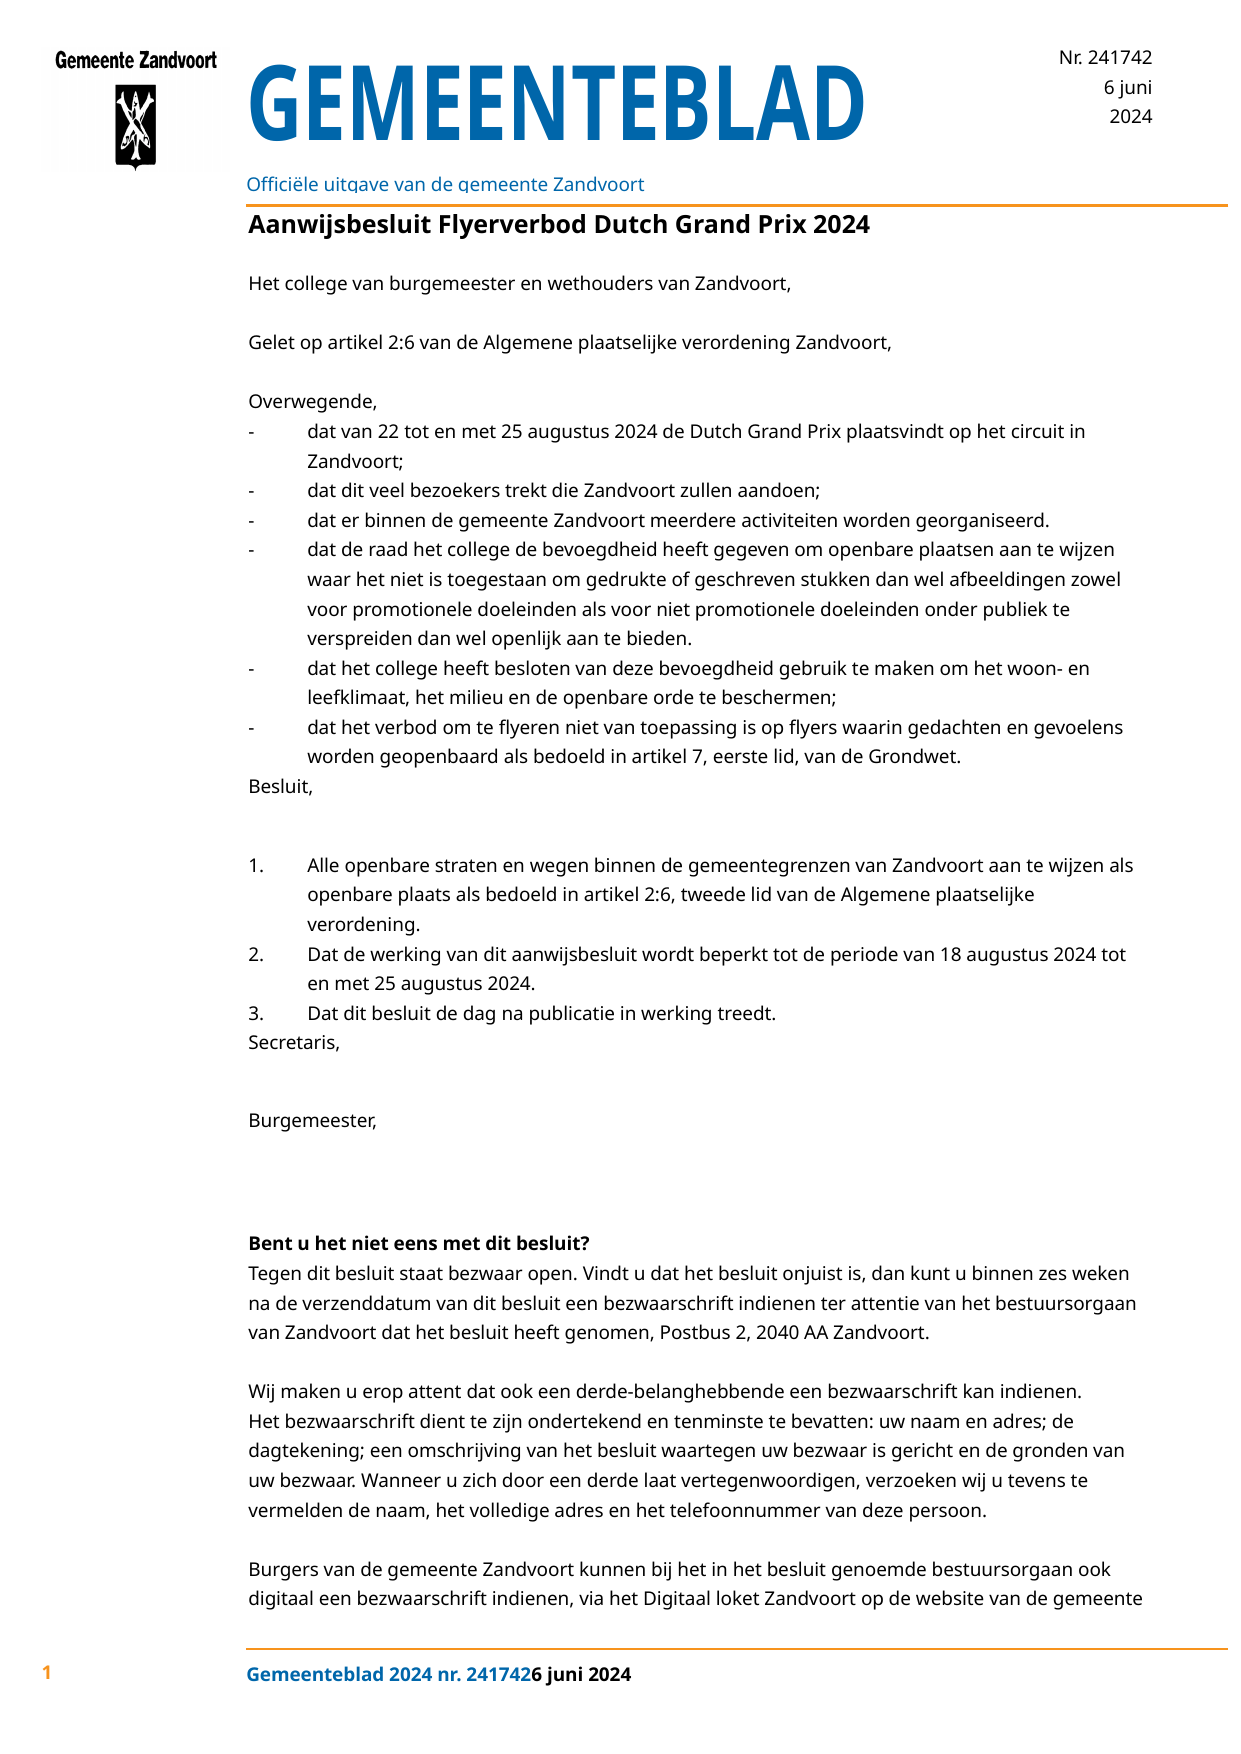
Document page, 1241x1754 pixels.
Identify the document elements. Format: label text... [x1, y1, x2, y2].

text Besluit, [248, 773, 1152, 799]
text Tegen dit besluit staat bezwaar open. Vindt u dat het besluit onjuist is, dan kunt u binnen zes weken na de verzenddatum van dit besluit een bezwaarschrift indienen ter attentie van het bestuursorgaan van Zandvoort dat het besluit heeft genomen, Postbus 2, 2040 AA Zandvoort. [248, 1260, 1152, 1345]
text Secretaris, [248, 1029, 1152, 1055]
text Aanwijsbesluit Flyerverbod Dutch Grand Prix 2024 [248, 207, 1152, 241]
list Alle openbare straten en wegen binnen de gemeentegrenzen van Zandvoort aan te wijzen als openbare plaats als bedoeld in artikel 2:6, tweede lid van de Algemene plaatselijke verordening. [248, 852, 1152, 937]
list dat het verbod om te flyeren niet van toepassing is op flyers waarin gedachten en gevoelens worden geopenbaard als bedoeld in artikel 7, eerste lid, van de Grondwet. [248, 714, 1152, 769]
text Bent u het niet eens met dit besluit? [248, 1231, 1152, 1256]
list dat dit veel bezoekers trekt die Zandvoort zullen aandoen; [248, 477, 1152, 503]
text Het bezwaarschrift dient te zijn ondertekend en tenminste te bevatten: uw naam en adres; de dagtekening; een omschrijving van het besluit waartegen uw bezwaar is gericht en de gronden van uw bezwaar. Wanneer u zich door een derde laat vertegenwoordigen, verzoeken wij u tevens te vermelden de naam, het volledige adres en het telefoonnummer van deze persoon. [248, 1408, 1152, 1522]
list dat het college heeft besloten van deze bevoegdheid gebruik te maken om het woon- en leefklimaat, het milieu en de openbare orde te beschermen; [248, 655, 1152, 710]
text Wij maken u erop attent dat ook een derde-belanghebbende een bezwaarschrift kan indienen. [248, 1378, 1152, 1404]
text Overwegende, [248, 389, 1152, 414]
text Burgers van de gemeente Zandvoort kunnen bij het in het besluit genoemde bestuursorgaan ook digitaal een bezwaarschrift indienen, via het Digitaal loket Zandvoort op de website van de gemeente [248, 1556, 1152, 1611]
list Dat dit besluit de dag na publicatie in werking treedt. [248, 1000, 1152, 1026]
text Burgemeester, [248, 1107, 1152, 1132]
list dat van 22 tot en met 25 augustus 2024 de Dutch Grand Prix plaatsvindt op het circuit in Zandvoort; [248, 418, 1152, 473]
list dat de raad het college de bevoegdheid heeft gegeven om openbare plaatsen aan te wijzen waar het niet is toegestaan om gedrukte of geschreven stukken dan wel afbeeldingen zowel voor promotionele doeleinden als voor niet promotionele doeleinden onder publiek te verspreiden dan wel openlijk aan te bieden. [248, 537, 1152, 651]
picture [41, 47, 231, 172]
list Dat de werking van dit aanwijsbesluit wordt beperkt tot de periode van 18 augustus 2024 tot en met 25 augustus 2024. [248, 941, 1152, 996]
text Gelet op artikel 2:6 van de Algemene plaatselijke verordening Zandvoort, [248, 329, 1152, 355]
text Het college van burgemeester en wethouders van Zandvoort, [248, 270, 1152, 296]
list dat er binnen de gemeente Zandvoort meerdere activiteiten worden georganiseerd. [248, 507, 1152, 533]
